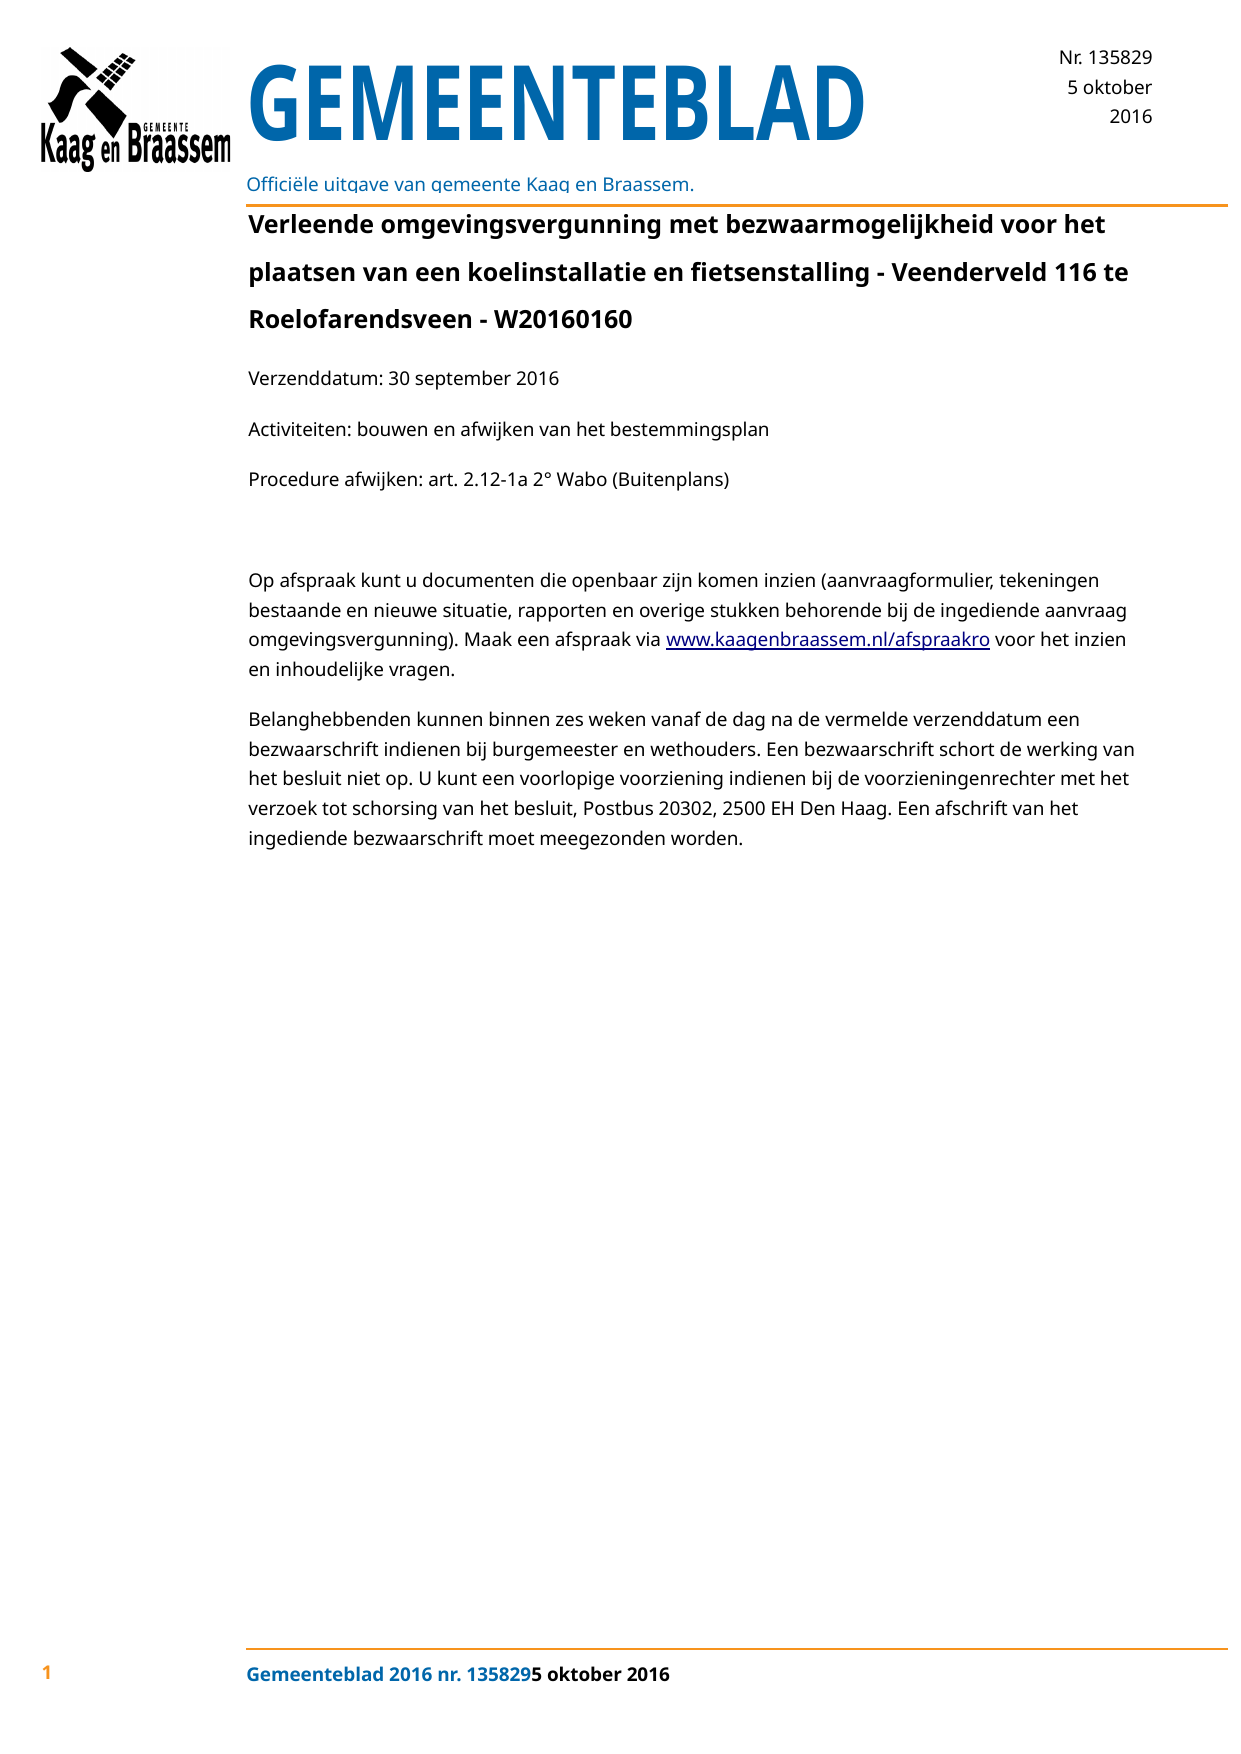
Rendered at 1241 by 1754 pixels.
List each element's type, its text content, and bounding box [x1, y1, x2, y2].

text Belanghebbenden kunnen binnen zes weken vanaf de dag na de vermelde verzenddatum een bezwaarschrift indienen bij burgemeester en wethouders. Een bezwaarschrift schort de werking van het besluit niet op. U kunt een voorlopige voorziening indienen bij de voorzieningenrechter met het verzoek tot schorsing van het besluit, Postbus 20302, 2500 EH Den Haag. Een afschrift van het ingediende bezwaarschrift moet meegezonden worden. [248, 706, 1152, 850]
text Op afspraak kunt u documenten die openbaar zijn komen inzien (aanvraagformulier, tekeningen bestaande en nieuwe situatie, rapporten en overige stukken behorende bij de ingediende aanvraag omgevingsvergunning). Maak een afspraak via www.kaagenbraassem.nl/afspraakro voor het inzien en inhoudelijke vragen. [248, 567, 1152, 682]
text Verzenddatum: 30 september 2016 [248, 366, 1152, 391]
text Verleende omgevingsvergunning met bezwaarmogelijkheid voor het plaatsen van een koelinstallatie en fietsenstalling - Veenderveld 116 te Roelofarendsveen - W20160160 [248, 207, 1152, 336]
text Procedure afwijken: art. 2.12-1a 2° Wabo (Buitenplans) [248, 466, 1152, 492]
text Activiteiten: bouwen en afwijken van het bestemmingsplan [248, 416, 1152, 442]
picture [41, 47, 231, 172]
